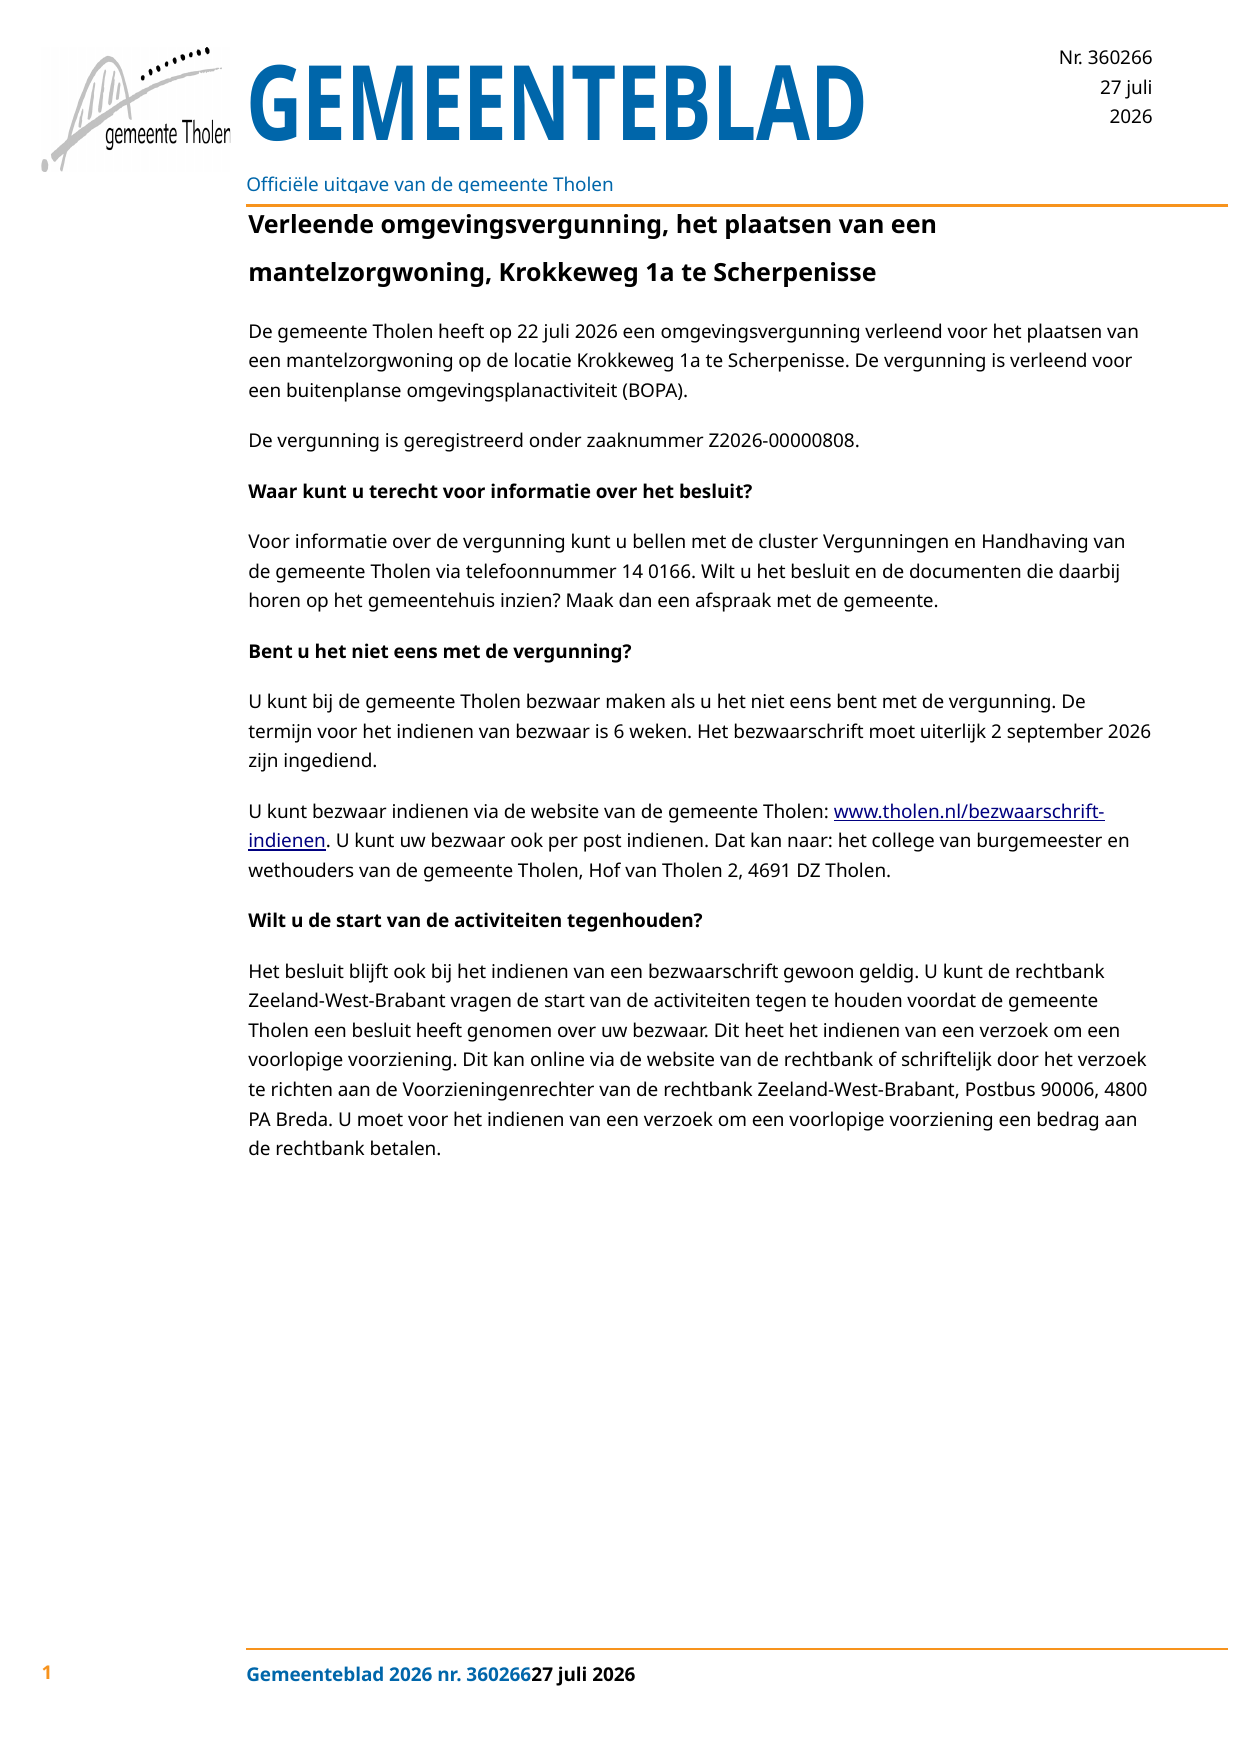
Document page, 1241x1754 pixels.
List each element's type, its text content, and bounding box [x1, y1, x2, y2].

text U kunt bezwaar indienen via de website van de gemeente Tholen: www.tholen.nl/bezwaarschrift-indienen. U kunt uw bezwaar ook per post indienen. Dat kan naar: het college van burgemeester en wethouders van de gemeente Tholen, Hof van Tholen 2, 4691 DZ Tholen. [248, 798, 1152, 883]
text De gemeente Tholen heeft op 22 juli 2026 een omgevingsvergunning verleend voor het plaatsen van een mantelzorgwoning op de locatie Krokkeweg 1a te Scherpenisse. De vergunning is verleend voor een buitenplanse omgevingsplanactiviteit (BOPA). [248, 318, 1152, 403]
text Bent u het niet eens met de vergunning? [248, 638, 1152, 664]
text Voor informatie over de vergunning kunt u bellen met de cluster Vergunningen en Handhaving van de gemeente Tholen via telefoonnummer 14 0166. Wilt u het besluit en de documenten die daarbij horen op het gemeentehuis inzien? Maak dan een afspraak met de gemeente. [248, 528, 1152, 613]
text Waar kunt u terecht voor informatie over het besluit? [248, 478, 1152, 504]
text Wilt u de start van de activiteiten tegenhouden? [248, 907, 1152, 933]
text U kunt bij de gemeente Tholen bezwaar maken als u het niet eens bent met de vergunning. De termijn voor het indienen van bezwaar is 6 weken. Het bezwaarschrift moet uiterlijk 2 september 2026 zijn ingediend. [248, 688, 1152, 773]
text Het besluit blijft ook bij het indienen van een bezwaarschrift gewoon geldig. U kunt de rechtbank Zeeland-West-Brabant vragen de start van de activiteiten tegen te houden voordat de gemeente Tholen een besluit heeft genomen over uw bezwaar. Dit heet het indienen van een verzoek om een voorlopige voorziening. Dit kan online via de website van de rechtbank of schriftelijk door het verzoek te richten aan de Voorzieningenrechter van de rechtbank Zeeland-West-Brabant, Postbus 90006, 4800 PA Breda. U moet voor het indienen van een verzoek om een voorlopige voorziening een bedrag aan de rechtbank betalen. [248, 958, 1152, 1161]
picture [41, 47, 231, 172]
text Verleende omgevingsvergunning, het plaatsen van een mantelzorgwoning, Krokkeweg 1a te Scherpenisse [248, 207, 1152, 288]
text De vergunning is geregistreerd onder zaaknummer Z2026-00000808. [248, 427, 1152, 453]
